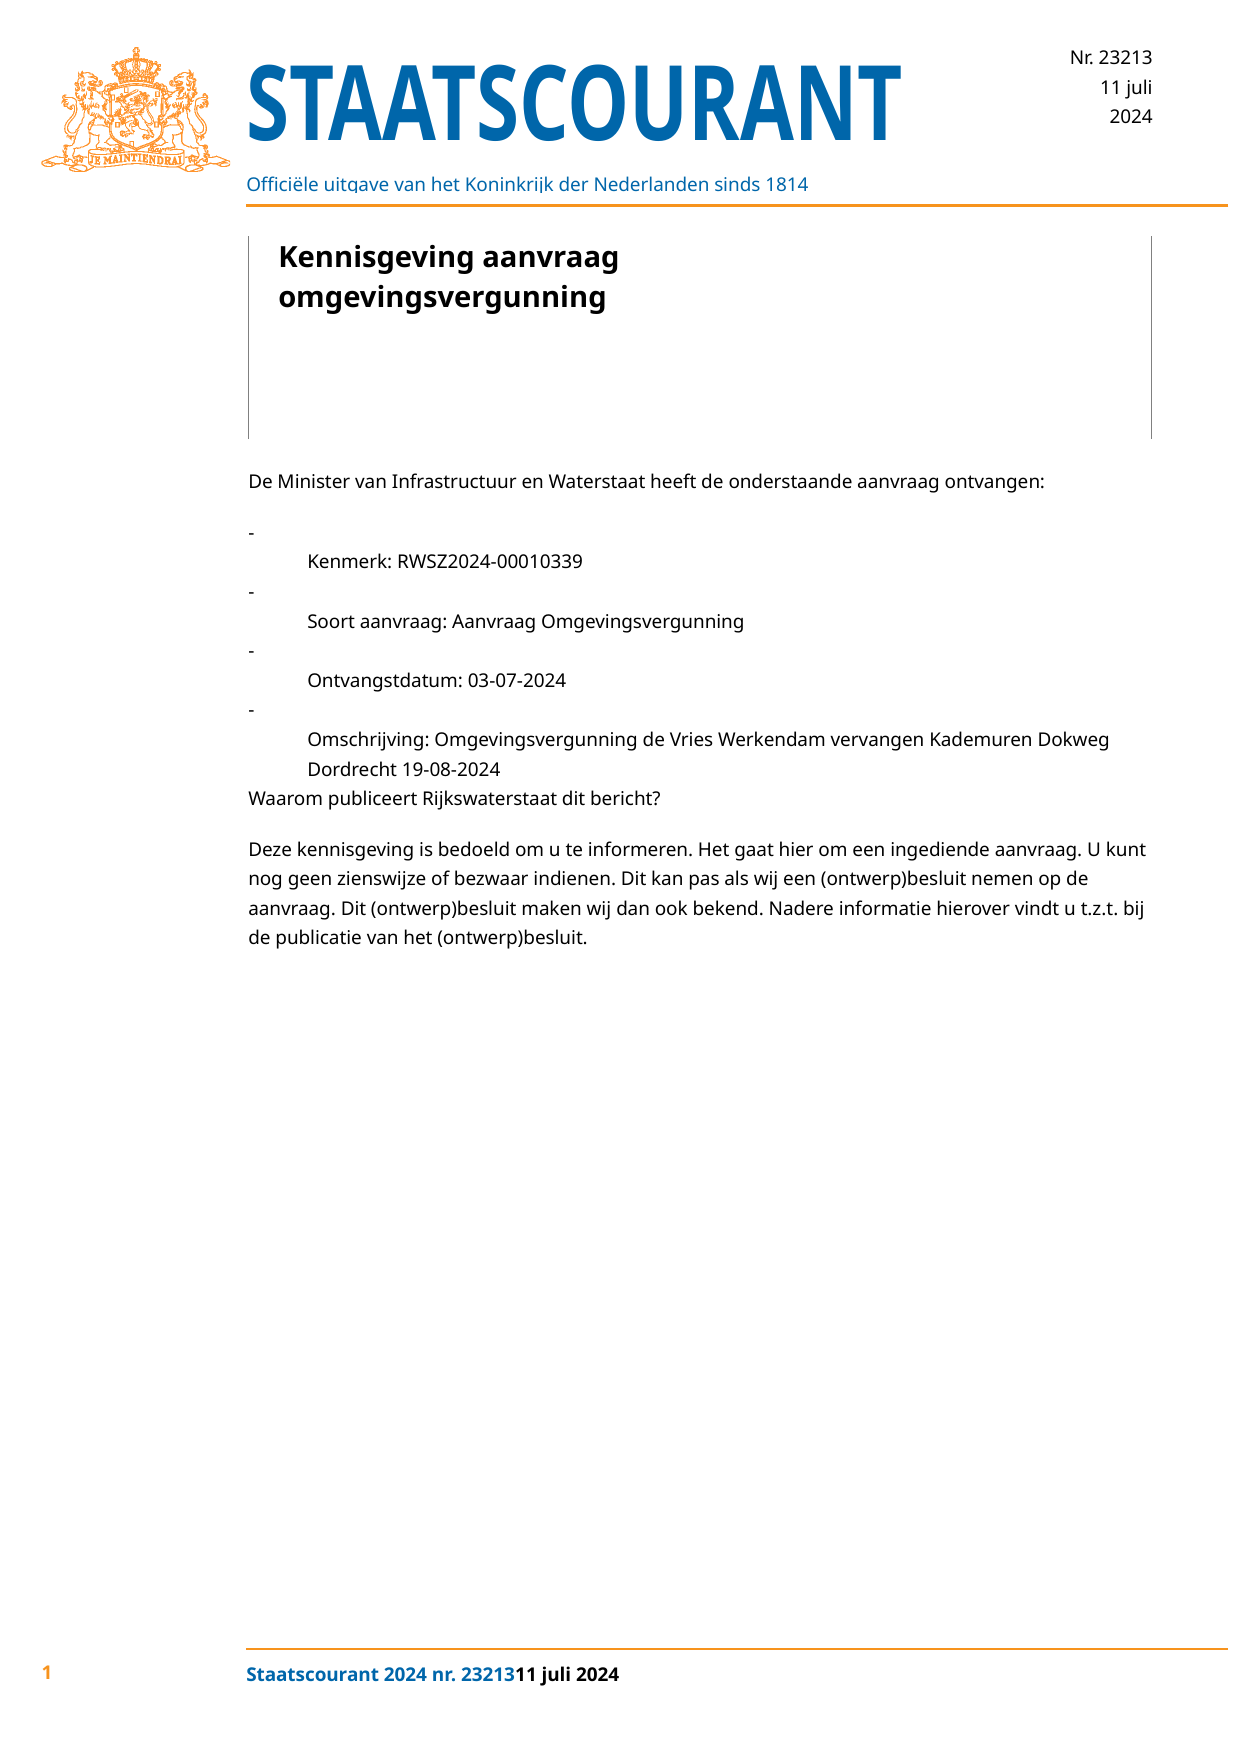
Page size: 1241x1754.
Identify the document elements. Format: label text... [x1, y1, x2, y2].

list Soort aanvraag: Aanvraag Omgevingsvergunning [248, 608, 1152, 633]
table_header [850, 236, 912, 413]
list Kenmerk: RWSZ2024-00010339 [248, 549, 1152, 574]
list Omschrijving: Omgevingsvergunning de Vries Werkendam vervangen Kademuren Dokweg Dordrecht 19-08-2024 [248, 726, 1152, 781]
text Deze kennisgeving is bedoeld om u te informeren. Het gaat hier om een ingediende aanvraag. U kunt nog geen zienswijze of bezwaar indienen. Dit kan pas als wij een (ontwerp)besluit nemen op de aanvraag. Dit (ontwerp)besluit maken wij dan ook bekend. Nadere informatie hierover vindt u t.z.t. bij de publicatie van het (ontwerp)besluit. [248, 836, 1152, 950]
picture [41, 47, 231, 172]
table_header [1090, 236, 1151, 413]
table_header [850, 414, 1151, 439]
picture [912, 236, 1090, 414]
list Ontvangstdatum: 03-07-2024 [248, 667, 1152, 693]
text De Minister van Infrastructuur en Waterstaat heeft de onderstaande aanvraag ontvangen: [248, 469, 1152, 494]
table_header Kennisgeving aanvraag omgevingsvergunning [249, 236, 850, 439]
text Waarom publiceert Rijkswaterstaat dit bericht? [248, 785, 1152, 811]
